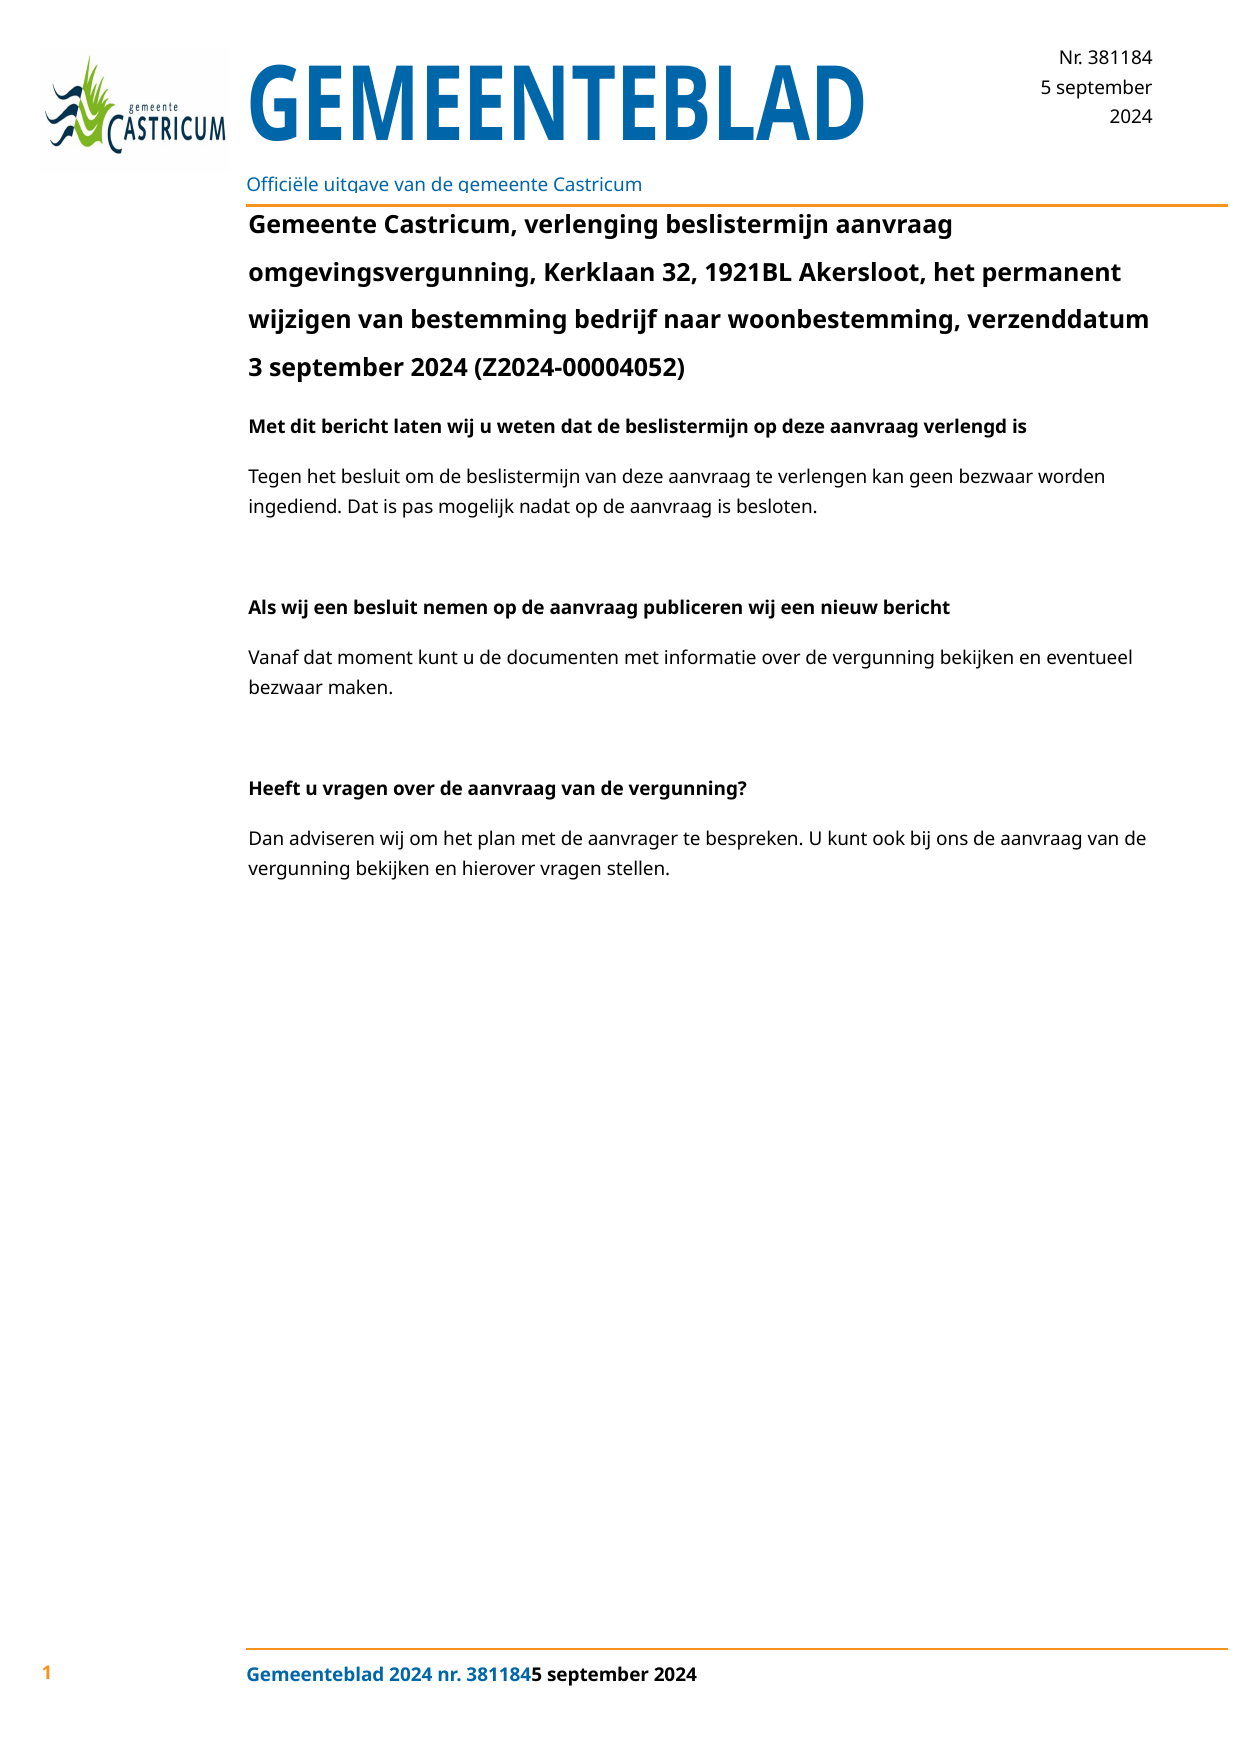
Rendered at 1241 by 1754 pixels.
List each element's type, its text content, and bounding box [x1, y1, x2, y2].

text Tegen het besluit om de beslistermijn van deze aanvraag te verlengen kan geen bezwaar worden ingediend. Dat is pas mogelijk nadat op de aanvraag is besloten. [248, 463, 1152, 519]
text Heeft u vragen over de aanvraag van de vergunning? [248, 775, 1152, 801]
text Vanaf dat moment kunt u de documenten met informatie over de vergunning bekijken en eventueel bezwaar maken. [248, 644, 1152, 700]
text Als wij een besluit nemen op de aanvraag publiceren wij een nieuw bericht [248, 594, 1152, 620]
text Dan adviseren wij om het plan met de aanvrager te bespreken. U kunt ook bij ons de aanvraag van de vergunning bekijken en hierover vragen stellen. [248, 825, 1152, 881]
text Gemeente Castricum, verlenging beslistermijn aanvraag omgevingsvergunning, Kerklaan 32, 1921BL Akersloot, het permanent wijzigen van bestemming bedrijf naar woonbestemming, verzenddatum 3 september 2024 (Z2024-00004052) [248, 207, 1152, 384]
picture [41, 47, 231, 172]
text Met dit bericht laten wij u weten dat de beslistermijn op deze aanvraag verlengd is [248, 413, 1152, 439]
